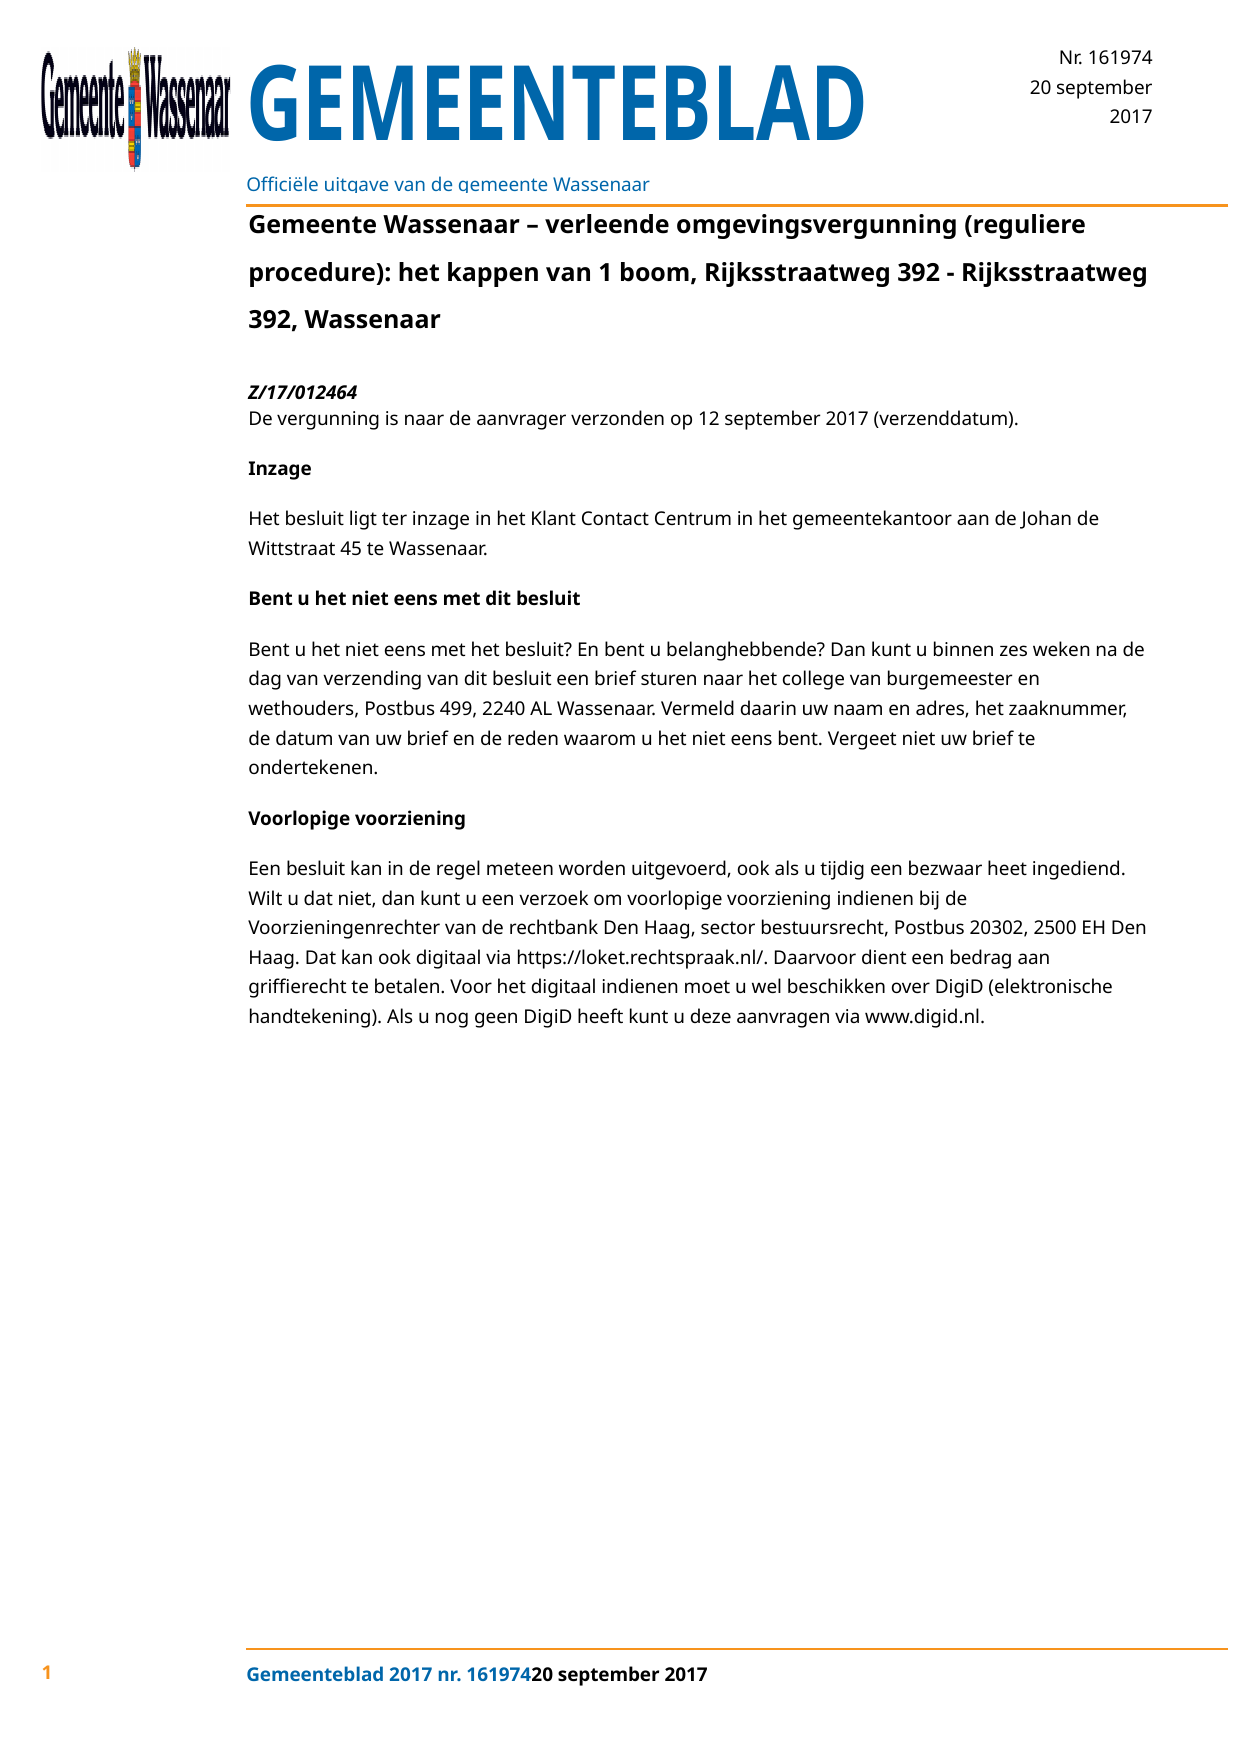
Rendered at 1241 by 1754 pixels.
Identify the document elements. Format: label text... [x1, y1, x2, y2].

picture [41, 47, 231, 172]
text De vergunning is naar de aanvrager verzonden op 12 september 2017 (verzenddatum). [248, 405, 1152, 431]
text Een besluit kan in de regel meteen worden uitgevoerd, ook als u tijdig een bezwaar heet ingediend. Wilt u dat niet, dan kunt u een verzoek om voorlopige voorziening indienen bij de Voorzieningenrechter van de rechtbank Den Haag, sector bestuursrecht, Postbus 20302, 2500 EH Den Haag. Dat kan ook digitaal via https://loket.rechtspraak.nl/. Daarvoor dient een bedrag aan griffierecht te betalen. Voor het digitaal indienen moet u wel beschikken over DigiD (elektronische handtekening). Als u nog geen DigiD heeft kunt u deze aanvragen via www.digid.nl. [248, 855, 1152, 1029]
text Het besluit ligt ter inzage in het Klant Contact Centrum in het gemeentekantoor aan de Johan de Wittstraat 45 te Wassenaar. [248, 506, 1152, 561]
text Gemeente Wassenaar – verleende omgevingsvergunning (reguliere procedure): het kappen van 1 boom, Rijksstraatweg 392 - Rijksstraatweg 392, Wassenaar [248, 207, 1152, 336]
text Bent u het niet eens met het besluit? En bent u belanghebbende? Dan kunt u binnen zes weken na de dag van verzending van dit besluit een brief sturen naar het college van burgemeester en wethouders, Postbus 499, 2240 AL Wassenaar. Vermeld daarin uw naam en adres, het zaaknummer, de datum van uw brief en de reden waarom u het niet eens bent. Vergeet niet uw brief te ondertekenen. [248, 636, 1152, 780]
text Voorlopige voorziening [248, 805, 1152, 831]
text Z/17/012464 [248, 379, 1152, 405]
text Bent u het niet eens met dit besluit [248, 586, 1152, 611]
text Inzage [248, 455, 1152, 481]
